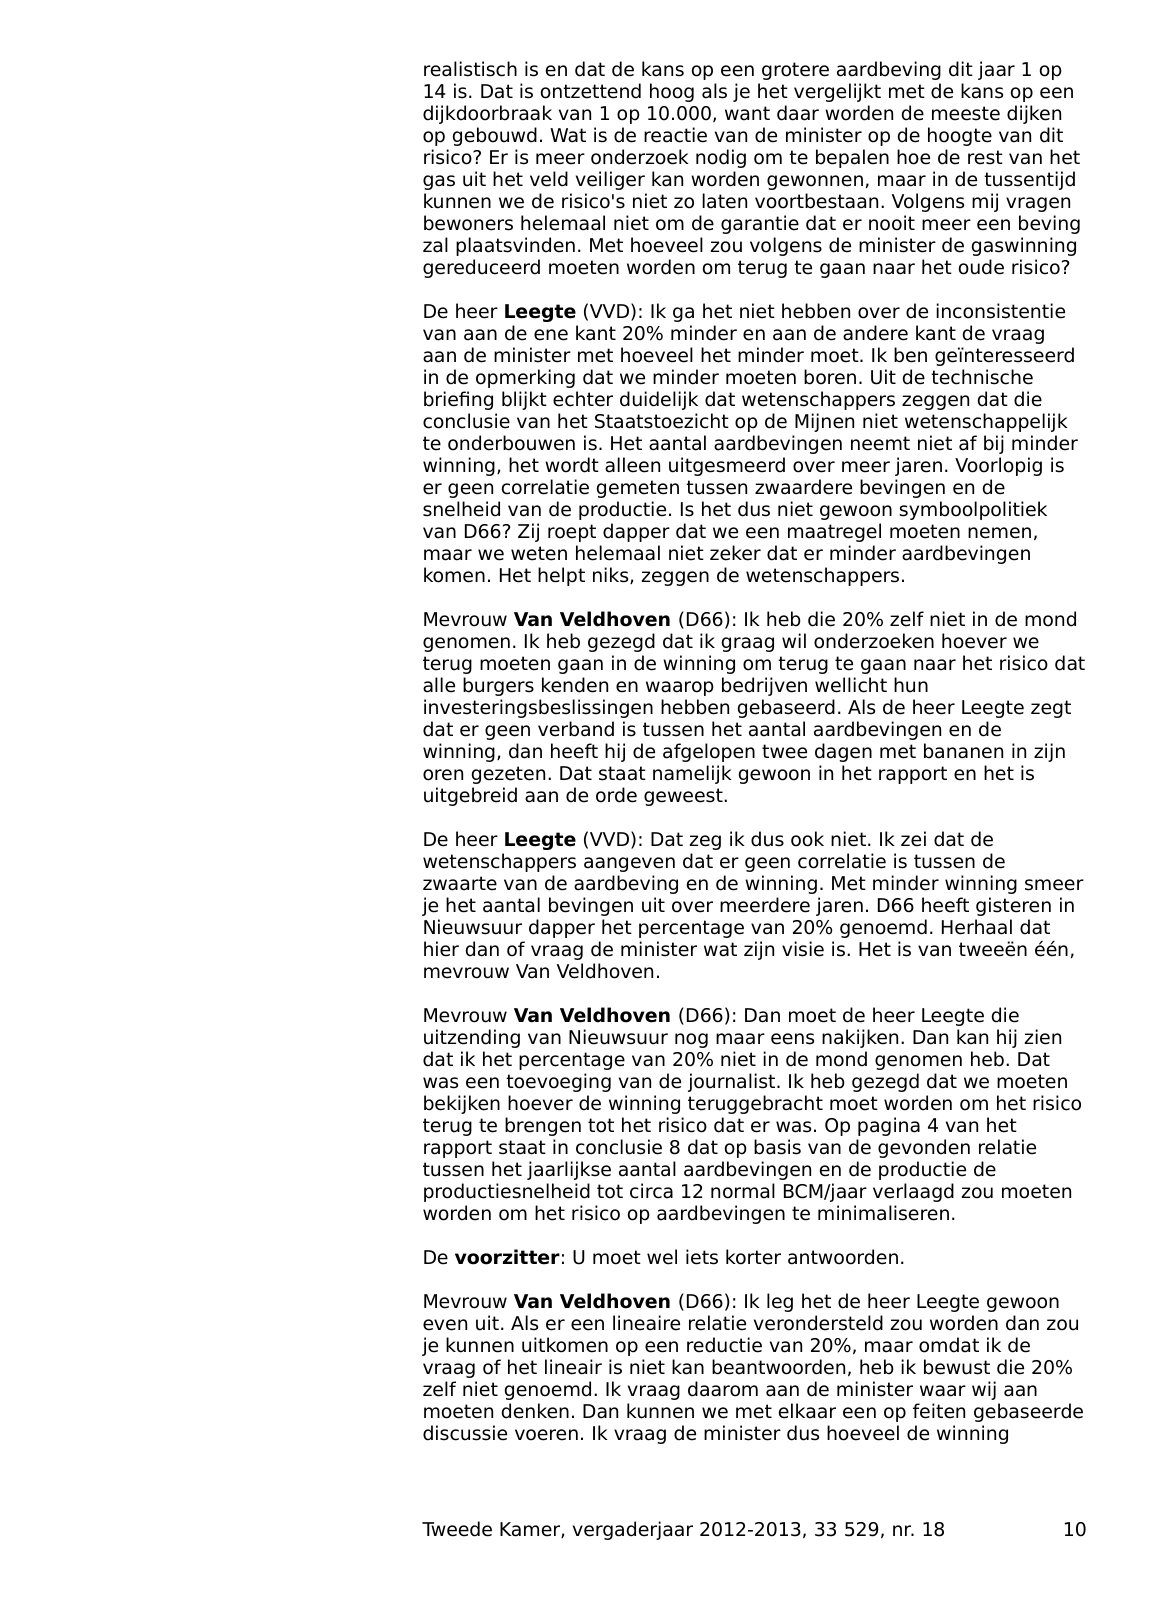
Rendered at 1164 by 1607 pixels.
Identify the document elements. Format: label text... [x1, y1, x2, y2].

text De heer Leegte (VVD): Ik ga het niet hebben over de inconsistentie van aan de ene kant 20% minder en aan de andere kant de vraag aan de minister met hoeveel het minder moet. Ik ben geïnteresseerd in de opmerking dat we minder moeten boren. Uit de technische briefing blijkt echter duidelijk dat wetenschappers zeggen dat die conclusie van het Staatstoezicht op de Mijnen niet wetenschappelijk te onderbouwen is. Het aantal aardbevingen neemt niet af bij minder winning, het wordt alleen uitgesmeerd over meer jaren. Voorlopig is er geen correlatie gemeten tussen zwaardere bevingen en de snelheid van de productie. Is het dus niet gewoon symboolpolitiek van D66? Zij roept dapper dat we een maatregel moeten nemen, maar we weten helemaal niet zeker dat er minder aardbevingen komen. Het helpt niks, zeggen de wetenschappers. [422, 301, 1087, 587]
text De voorzitter: U moet wel iets korter antwoorden. [422, 1247, 1087, 1269]
text realistisch is en dat de kans op een grotere aardbeving dit jaar 1 op 14 is. Dat is ontzettend hoog als je het vergelijkt met de kans op een dijkdoorbraak van 1 op 10.000, want daar worden de meeste dijken op gebouwd. Wat is de reactie van de minister op de hoogte van dit risico? Er is meer onderzoek nodig om te bepalen hoe de rest van het gas uit het veld veiliger kan worden gewonnen, maar in de tussentijd kunnen we de risico's niet zo laten voortbestaan. Volgens mij vragen bewoners helemaal niet om de garantie dat er nooit meer een beving zal plaatsvinden. Met hoeveel zou volgens de minister de gaswinning gereduceerd moeten worden om terug te gaan naar het oude risico? [422, 59, 1087, 279]
text De heer Leegte (VVD): Dat zeg ik dus ook niet. Ik zei dat de wetenschappers aangeven dat er geen correlatie is tussen de zwaarte van de aardbeving en de winning. Met minder winning smeer je het aantal bevingen uit over meerdere jaren. D66 heeft gisteren in Nieuwsuur dapper het percentage van 20% genoemd. Herhaal dat hier dan of vraag de minister wat zijn visie is. Het is van tweeën één, mevrouw Van Veldhoven. [422, 829, 1087, 983]
text Mevrouw Van Veldhoven (D66): Dan moet de heer Leegte die uitzending van Nieuwsuur nog maar eens nakijken. Dan kan hij zien dat ik het percentage van 20% niet in de mond genomen heb. Dat was een toevoeging van de journalist. Ik heb gezegd dat we moeten bekijken hoever de winning teruggebracht moet worden om het risico terug te brengen tot het risico dat er was. Op pagina 4 van het rapport staat in conclusie 8 dat op basis van de gevonden relatie tussen het jaarlijkse aantal aardbevingen en de productie de productiesnelheid tot circa 12 normal BCM/jaar verlaagd zou moeten worden om het risico op aardbevingen te minimaliseren. [422, 1005, 1087, 1225]
text Mevrouw Van Veldhoven (D66): Ik heb die 20% zelf niet in de mond genomen. Ik heb gezegd dat ik graag wil onderzoeken hoever we terug moeten gaan in de winning om terug te gaan naar het risico dat alle burgers kenden en waarop bedrijven wellicht hun investeringsbeslissingen hebben gebaseerd. Als de heer Leegte zegt dat er geen verband is tussen het aantal aardbevingen en de winning, dan heeft hij de afgelopen twee dagen met bananen in zijn oren gezeten. Dat staat namelijk gewoon in het rapport en het is uitgebreid aan de orde geweest. [422, 609, 1087, 807]
text Mevrouw Van Veldhoven (D66): Ik leg het de heer Leegte gewoon even uit. Als er een lineaire relatie verondersteld zou worden dan zou je kunnen uitkomen op een reductie van 20%, maar omdat ik de vraag of het lineair is niet kan beantwoorden, heb ik bewust die 20% zelf niet genoemd. Ik vraag daarom aan de minister waar wij aan moeten denken. Dan kunnen we met elkaar een op feiten gebaseerde discussie voeren. Ik vraag de minister dus hoeveel de winning [422, 1291, 1087, 1445]
